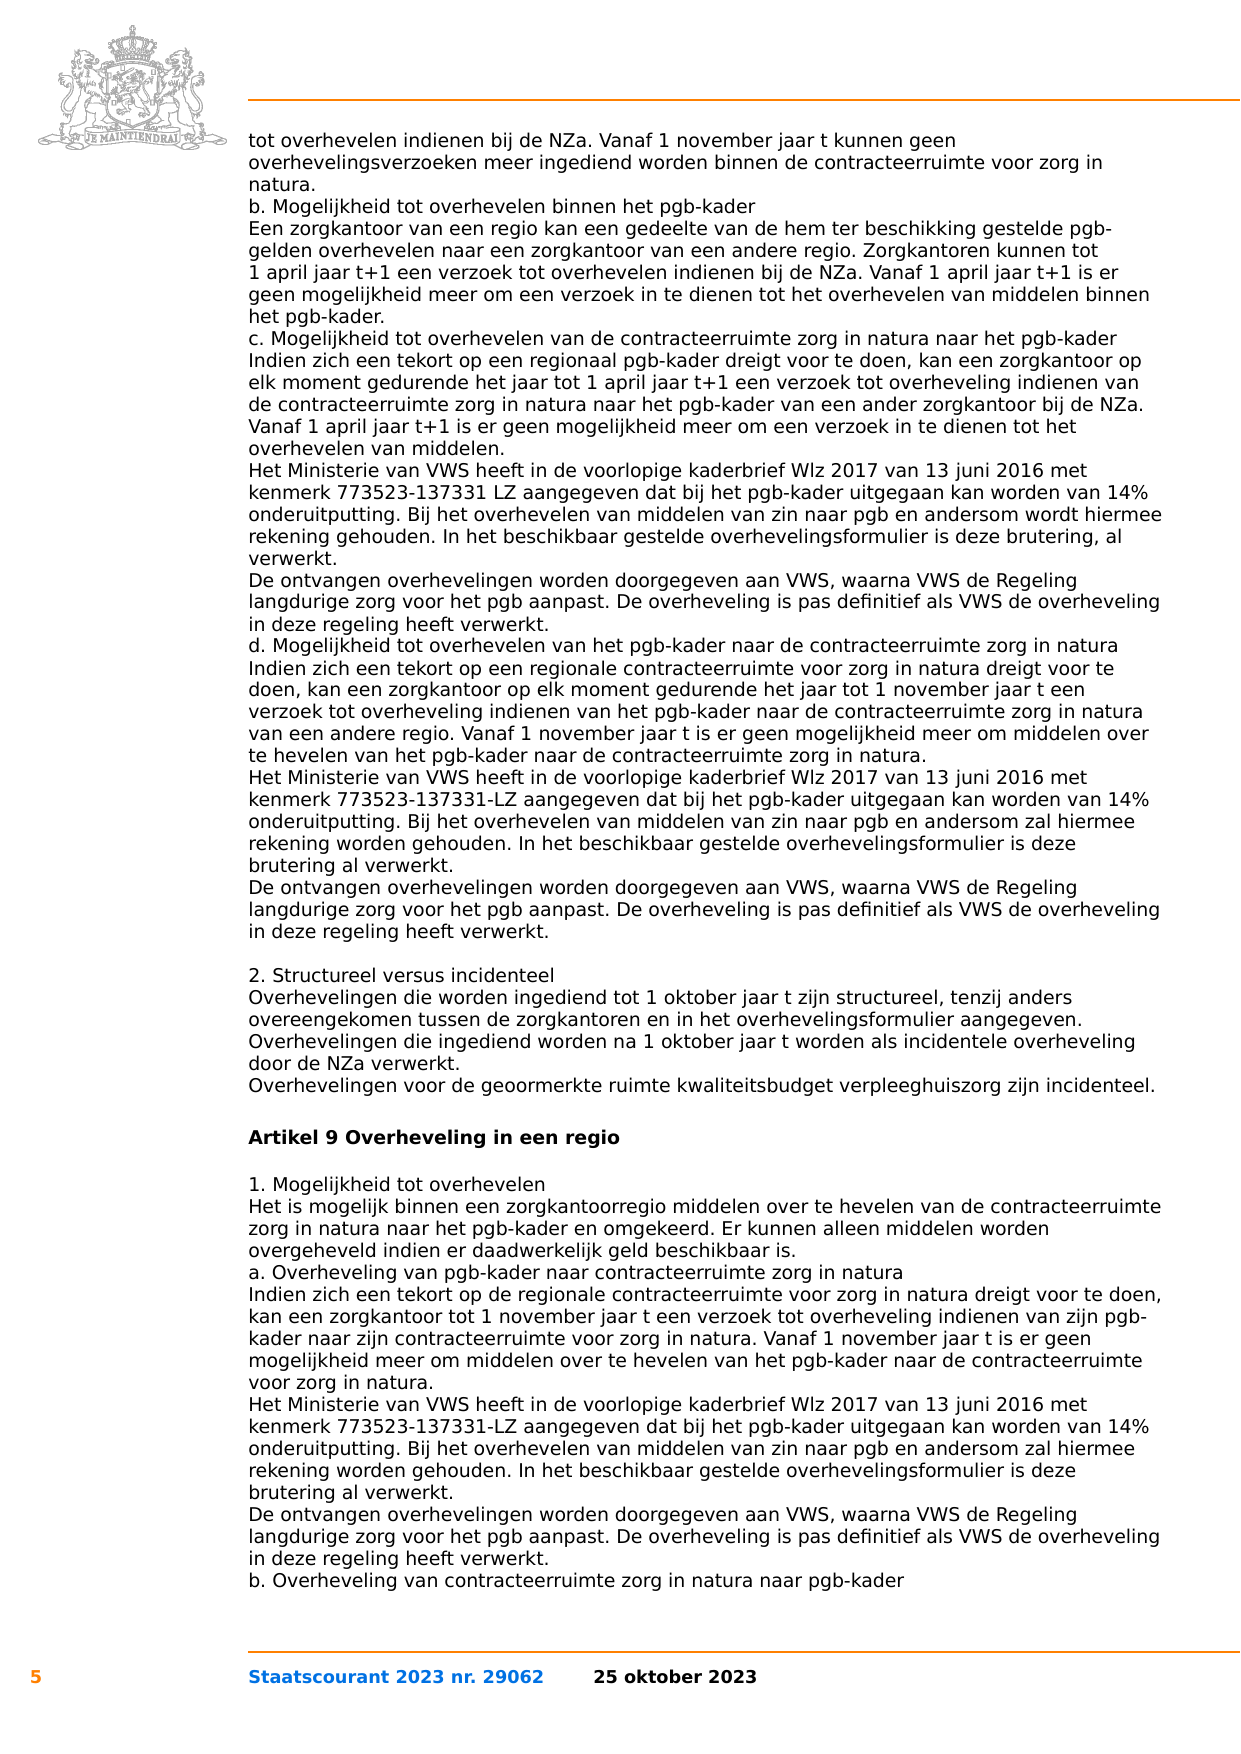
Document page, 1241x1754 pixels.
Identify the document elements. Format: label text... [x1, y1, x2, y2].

text Het Ministerie van VWS heeft in de voorlopige kaderbrief Wlz 2017 van 13 juni 2016 met kenmerk 773523-137331 LZ aangegeven dat bij het pgb-kader uitgegaan kan worden van 14% onderuitputting. Bij het overhevelen van middelen van zin naar pgb en andersom wordt hiermee rekening gehouden. In het beschikbaar gestelde overhevelingsformulier is deze brutering, al verwerkt. [248, 459, 1163, 569]
text Het Ministerie van VWS heeft in de voorlopige kaderbrief Wlz 2017 van 13 juni 2016 met kenmerk 773523-137331-LZ aangegeven dat bij het pgb-kader uitgegaan kan worden van 14% onderuitputting. Bij het overhevelen van middelen van zin naar pgb en andersom zal hiermee rekening worden gehouden. In het beschikbaar gestelde overhevelingsformulier is deze brutering al verwerkt. [248, 767, 1163, 877]
text Indien zich een tekort op de regionale contracteerruimte voor zorg in natura dreigt voor te doen, kan een zorgkantoor tot 1 november jaar t een verzoek tot overheveling indienen van zijn pgb-kader naar zijn contracteerruimte voor zorg in natura. Vanaf 1 november jaar t is er geen mogelijkheid meer om middelen over te hevelen van het pgb-kader naar de contracteerruimte voor zorg in natura. [248, 1284, 1163, 1394]
text Indien zich een tekort op een regionaal pgb-kader dreigt voor te doen, kan een zorgkantoor op elk moment gedurende het jaar tot 1 april jaar t+1 een verzoek tot overheveling indienen van de contracteerruimte zorg in natura naar het pgb-kader van een ander zorgkantoor bij de NZa. Vanaf 1 april jaar t+1 is er geen mogelijkheid meer om een verzoek in te dienen tot het overhevelen van middelen. [248, 350, 1163, 459]
text b. Overheveling van contracteerruimte zorg in natura naar pgb-kader [248, 1569, 1163, 1591]
text 2. Structureel versus incidenteel [248, 965, 1163, 987]
text Overhevelingen die worden ingediend tot 1 oktober jaar t zijn structureel, tenzij anders overeengekomen tussen de zorgkantoren en in het overhevelingsformulier aangegeven. Overhevelingen die ingediend worden na 1 oktober jaar t worden als incidentele overheveling door de NZa verwerkt. [248, 987, 1163, 1075]
text b. Mogelijkheid tot overhevelen binnen het pgb-kader [248, 196, 1163, 218]
text Overhevelingen voor de geoormerkte ruimte kwaliteitsbudget verpleeghuiszorg zijn incidenteel. [248, 1075, 1163, 1097]
text De ontvangen overhevelingen worden doorgegeven aan VWS, waarna VWS de Regeling langdurige zorg voor het pgb aanpast. De overheveling is pas definitief als VWS de overheveling in deze regeling heeft verwerkt. [248, 569, 1163, 635]
text Het Ministerie van VWS heeft in de voorlopige kaderbrief Wlz 2017 van 13 juni 2016 met kenmerk 773523-137331-LZ aangegeven dat bij het pgb-kader uitgegaan kan worden van 14% onderuitputting. Bij het overhevelen van middelen van zin naar pgb en andersom zal hiermee rekening worden gehouden. In het beschikbaar gestelde overhevelingsformulier is deze brutering al verwerkt. [248, 1394, 1163, 1503]
text De ontvangen overhevelingen worden doorgegeven aan VWS, waarna VWS de Regeling langdurige zorg voor het pgb aanpast. De overheveling is pas definitief als VWS de overheveling in deze regeling heeft verwerkt. [248, 877, 1163, 943]
text tot overhevelen indienen bij de NZa. Vanaf 1 november jaar t kunnen geen overhevelingsverzoeken meer ingediend worden binnen de contracteerruimte voor zorg in natura. [248, 130, 1163, 196]
subtitle Artikel 9 Overheveling in een regio [248, 1127, 1163, 1149]
text De ontvangen overhevelingen worden doorgegeven aan VWS, waarna VWS de Regeling langdurige zorg voor het pgb aanpast. De overheveling is pas definitief als VWS de overheveling in deze regeling heeft verwerkt. [248, 1503, 1163, 1569]
text Indien zich een tekort op een regionale contracteerruimte voor zorg in natura dreigt voor te doen, kan een zorgkantoor op elk moment gedurende het jaar tot 1 november jaar t een verzoek tot overheveling indienen van het pgb-kader naar de contracteerruimte zorg in natura van een andere regio. Vanaf 1 november jaar t is er geen mogelijkheid meer om middelen over te hevelen van het pgb-kader naar de contracteerruimte zorg in natura. [248, 657, 1163, 767]
text a. Overheveling van pgb-kader naar contracteerruimte zorg in natura [248, 1262, 1163, 1284]
text Het is mogelijk binnen een zorgkantoorregio middelen over te hevelen van de contracteerruimte zorg in natura naar het pgb-kader en omgekeerd. Er kunnen alleen middelen worden overgeheveld indien er daadwerkelijk geld beschikbaar is. [248, 1196, 1163, 1262]
text Een zorgkantoor van een regio kan een gedeelte van de hem ter beschikking gestelde pgb-gelden overhevelen naar een zorgkantoor van een andere regio. Zorgkantoren kunnen tot 1 april jaar t+1 een verzoek tot overhevelen indienen bij de NZa. Vanaf 1 april jaar t+1 is er geen mogelijkheid meer om een verzoek in te dienen tot het overhevelen van middelen binnen het pgb-kader. [248, 218, 1163, 328]
picture [38, 25, 227, 150]
text c. Mogelijkheid tot overhevelen van de contracteerruimte zorg in natura naar het pgb-kader [248, 328, 1163, 350]
text 1. Mogelijkheid tot overhevelen [248, 1174, 1163, 1196]
text d. Mogelijkheid tot overhevelen van het pgb-kader naar de contracteerruimte zorg in natura [248, 635, 1163, 657]
